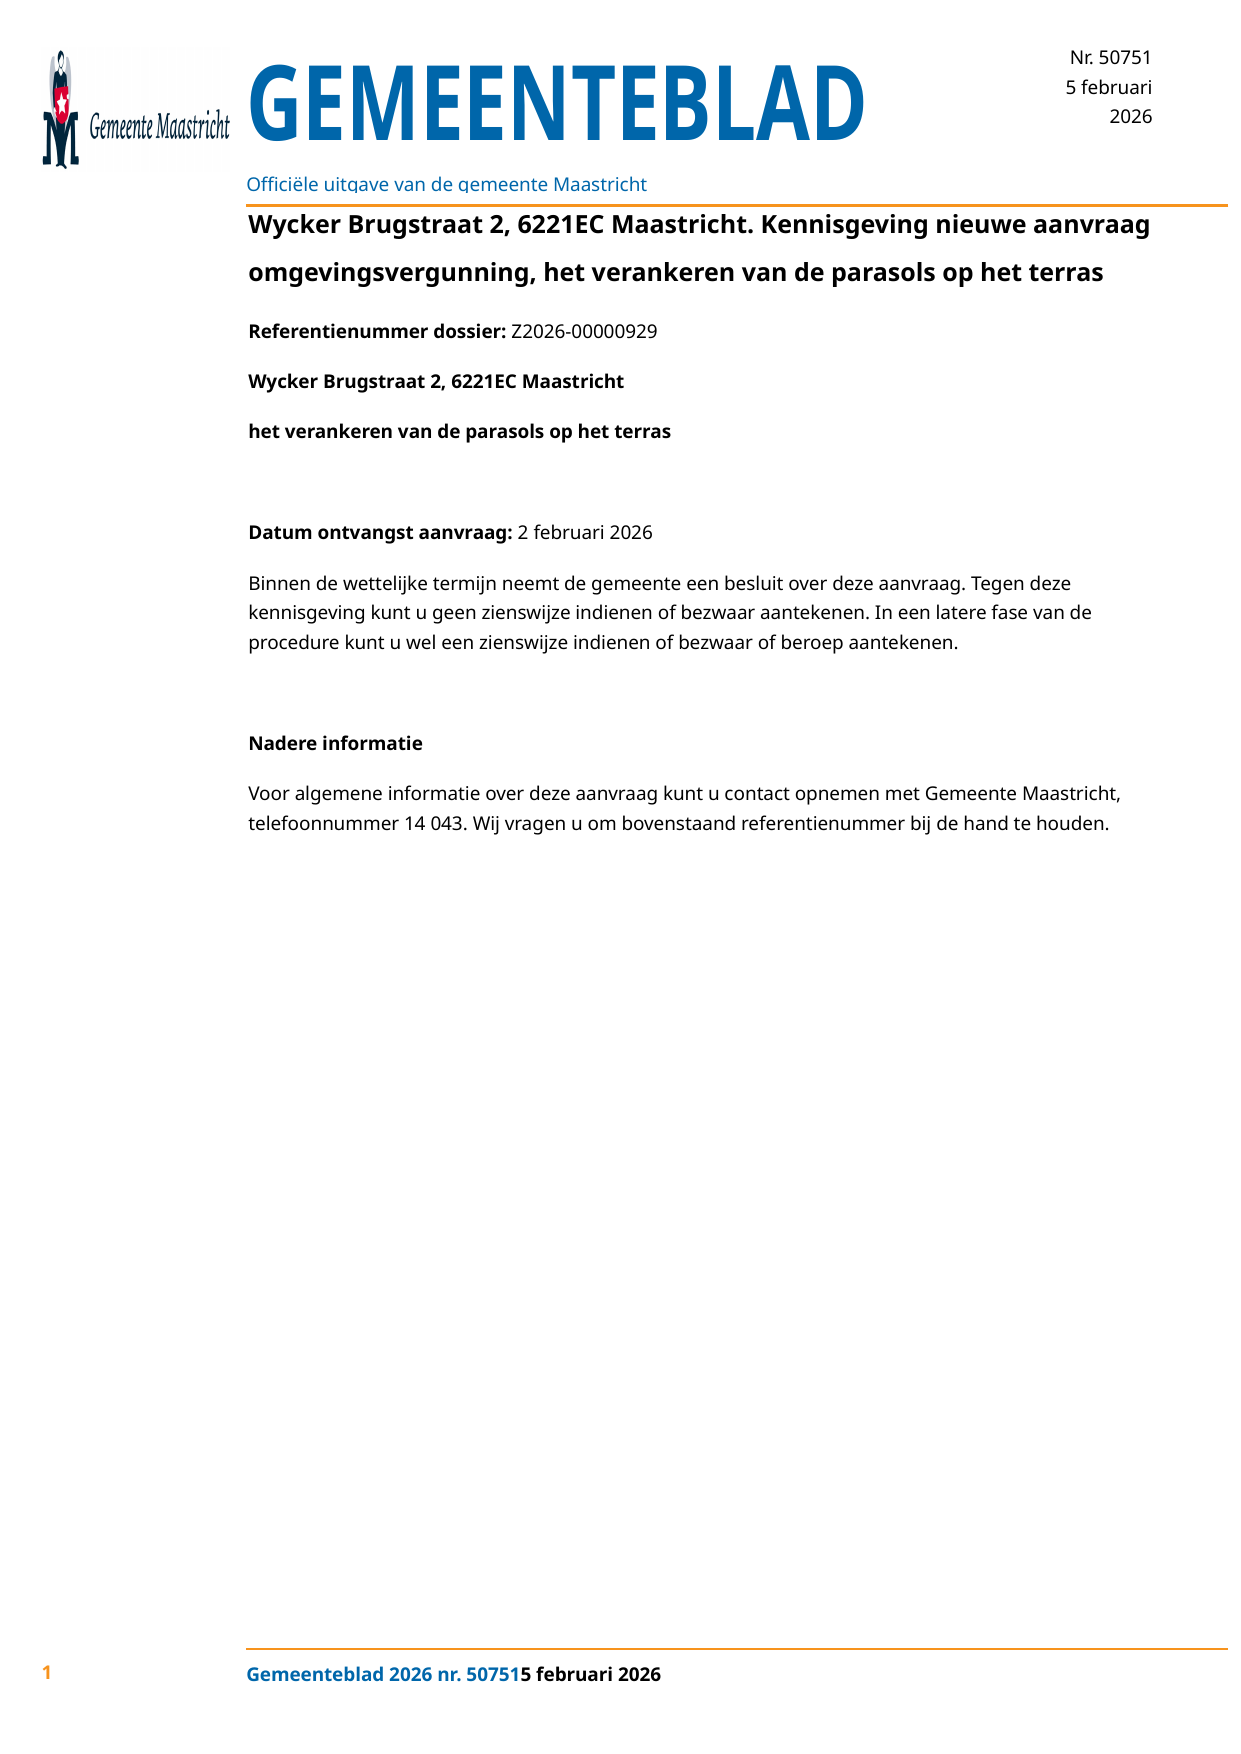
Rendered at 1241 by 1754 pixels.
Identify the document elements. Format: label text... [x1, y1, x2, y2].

text Wycker Brugstraat 2, 6221EC Maastricht [248, 368, 1152, 394]
text het verankeren van de parasols op het terras [248, 419, 1152, 444]
text Wycker Brugstraat 2, 6221EC Maastricht. Kennisgeving nieuwe aanvraag omgevingsvergunning, het verankeren van de parasols op het terras [248, 207, 1152, 288]
text Datum ontvangst aanvraag: 2 februari 2026 [248, 519, 1152, 545]
text Referentienummer dossier: Z2026-00000929 [248, 318, 1152, 344]
text Binnen de wettelijke termijn neemt de gemeente een besluit over deze aanvraag. Tegen deze kennisgeving kunt u geen zienswijze indienen of bezwaar aantekenen. In een latere fase van de procedure kunt u wel een zienswijze indienen of bezwaar of beroep aantekenen. [248, 570, 1152, 655]
text Voor algemene informatie over deze aanvraag kunt u contact opnemen met Gemeente Maastricht, telefoonnummer 14 043. Wij vragen u om bovenstaand referentienummer bij de hand te houden. [248, 780, 1152, 836]
picture [41, 47, 231, 172]
text Nadere informatie [248, 730, 1152, 756]
